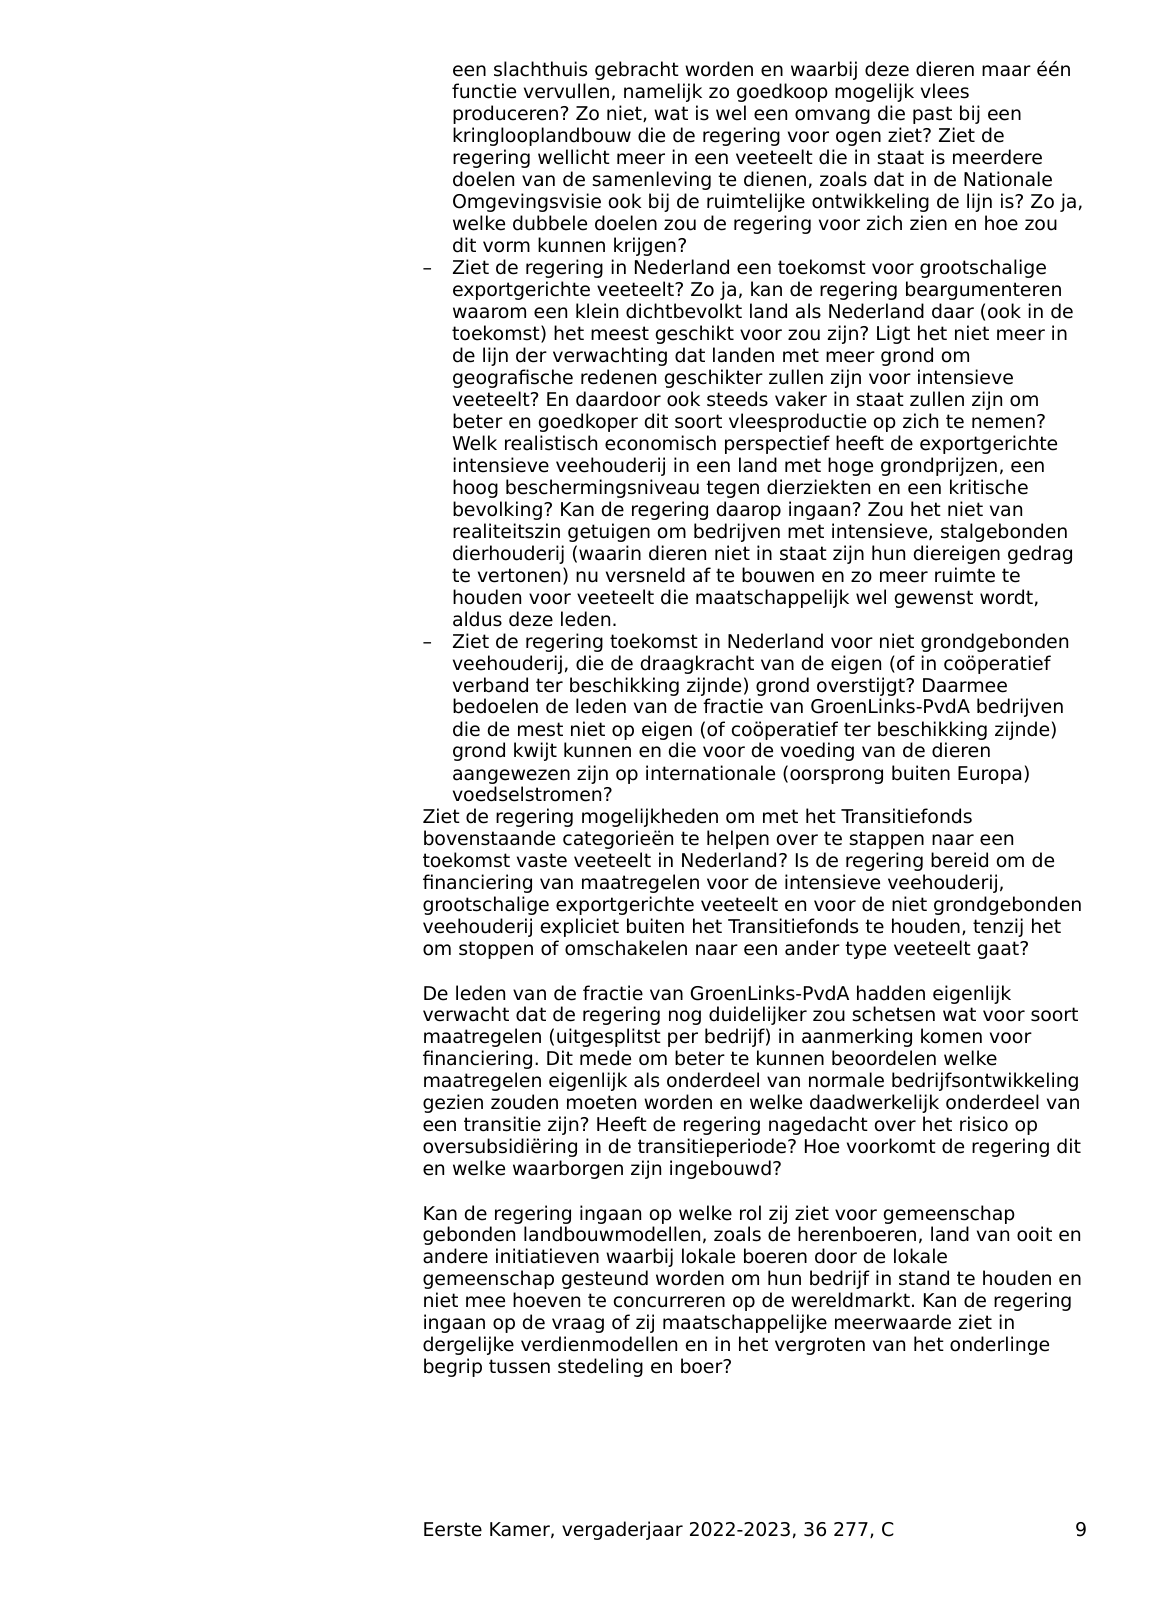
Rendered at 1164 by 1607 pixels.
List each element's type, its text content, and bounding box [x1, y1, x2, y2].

text Kan de regering ingaan op welke rol zij ziet voor gemeenschap gebonden landbouwmodellen, zoals de herenboeren, land van ooit en andere initiatieven waarbij lokale boeren door de lokale gemeenschap gesteund worden om hun bedrijf in stand te houden en niet mee hoeven te concurreren op de wereldmarkt. Kan de regering ingaan op de vraag of zij maatschappelijke meerwaarde ziet in dergelijke verdienmodellen en in het vergroten van het onderlinge begrip tussen stedeling en boer? [422, 1202, 1087, 1378]
text De leden van de fractie van GroenLinks-PvdA hadden eigenlijk verwacht dat de regering nog duidelijker zou schetsen wat voor soort maatregelen (uitgesplitst per bedrijf) in aanmerking komen voor financiering. Dit mede om beter te kunnen beoordelen welke maatregelen eigenlijk als onderdeel van normale bedrijfsontwikkeling gezien zouden moeten worden en welke daadwerkelijk onderdeel van een transitie zijn? Heeft de regering nagedacht over het risico op oversubsidiëring in de transitieperiode? Hoe voorkomt de regering dit en welke waarborgen zijn ingebouwd? [422, 982, 1087, 1180]
text een slachthuis gebracht worden en waarbij deze dieren maar één functie vervullen, namelijk zo goedkoop mogelijk vlees produceren? Zo niet, wat is wel een omvang die past bij een kringlooplandbouw die de regering voor ogen ziet? Ziet de regering wellicht meer in een veeteelt die in staat is meerdere doelen van de samenleving te dienen, zoals dat in de Nationale Omgevingsvisie ook bij de ruimtelijke ontwikkeling de lijn is? Zo ja, welke dubbele doelen zou de regering voor zich zien en hoe zou dit vorm kunnen krijgen? [422, 59, 1087, 257]
text – Ziet de regering toekomst in Nederland voor niet grondgebonden veehouderij, die de draagkracht van de eigen (of in coöperatief verband ter beschikking zijnde) grond overstijgt? Daarmee bedoelen de leden van de fractie van GroenLinks-PvdA bedrijven die de mest niet op eigen (of coöperatief ter beschikking zijnde) grond kwijt kunnen en die voor de voeding van de dieren aangewezen zijn op internationale (oorsprong buiten Europa) voedselstromen? [422, 631, 1087, 806]
text Ziet de regering mogelijkheden om met het Transitiefonds bovenstaande categorieën te helpen over te stappen naar een toekomst vaste veeteelt in Nederland? Is de regering bereid om de financiering van maatregelen voor de intensieve veehouderij, grootschalige exportgerichte veeteelt en voor de niet grondgebonden veehouderij expliciet buiten het Transitiefonds te houden, tenzij het om stoppen of omschakelen naar een ander type veeteelt gaat? [422, 806, 1087, 960]
text – Ziet de regering in Nederland een toekomst voor grootschalige exportgerichte veeteelt? Zo ja, kan de regering beargumenteren waarom een klein dichtbevolkt land als Nederland daar (ook in de toekomst) het meest geschikt voor zou zijn? Ligt het niet meer in de lijn der verwachting dat landen met meer grond om geografische redenen geschikter zullen zijn voor intensieve veeteelt? En daardoor ook steeds vaker in staat zullen zijn om beter en goedkoper dit soort vleesproductie op zich te nemen? Welk realistisch economisch perspectief heeft de exportgerichte intensieve veehouderij in een land met hoge grondprijzen, een hoog beschermingsniveau tegen dierziekten en een kritische bevolking? Kan de regering daarop ingaan? Zou het niet van realiteitszin getuigen om bedrijven met intensieve, stalgebonden dierhouderij (waarin dieren niet in staat zijn hun diereigen gedrag te vertonen) nu versneld af te bouwen en zo meer ruimte te houden voor veeteelt die maatschappelijk wel gewenst wordt, aldus deze leden. [422, 257, 1087, 631]
